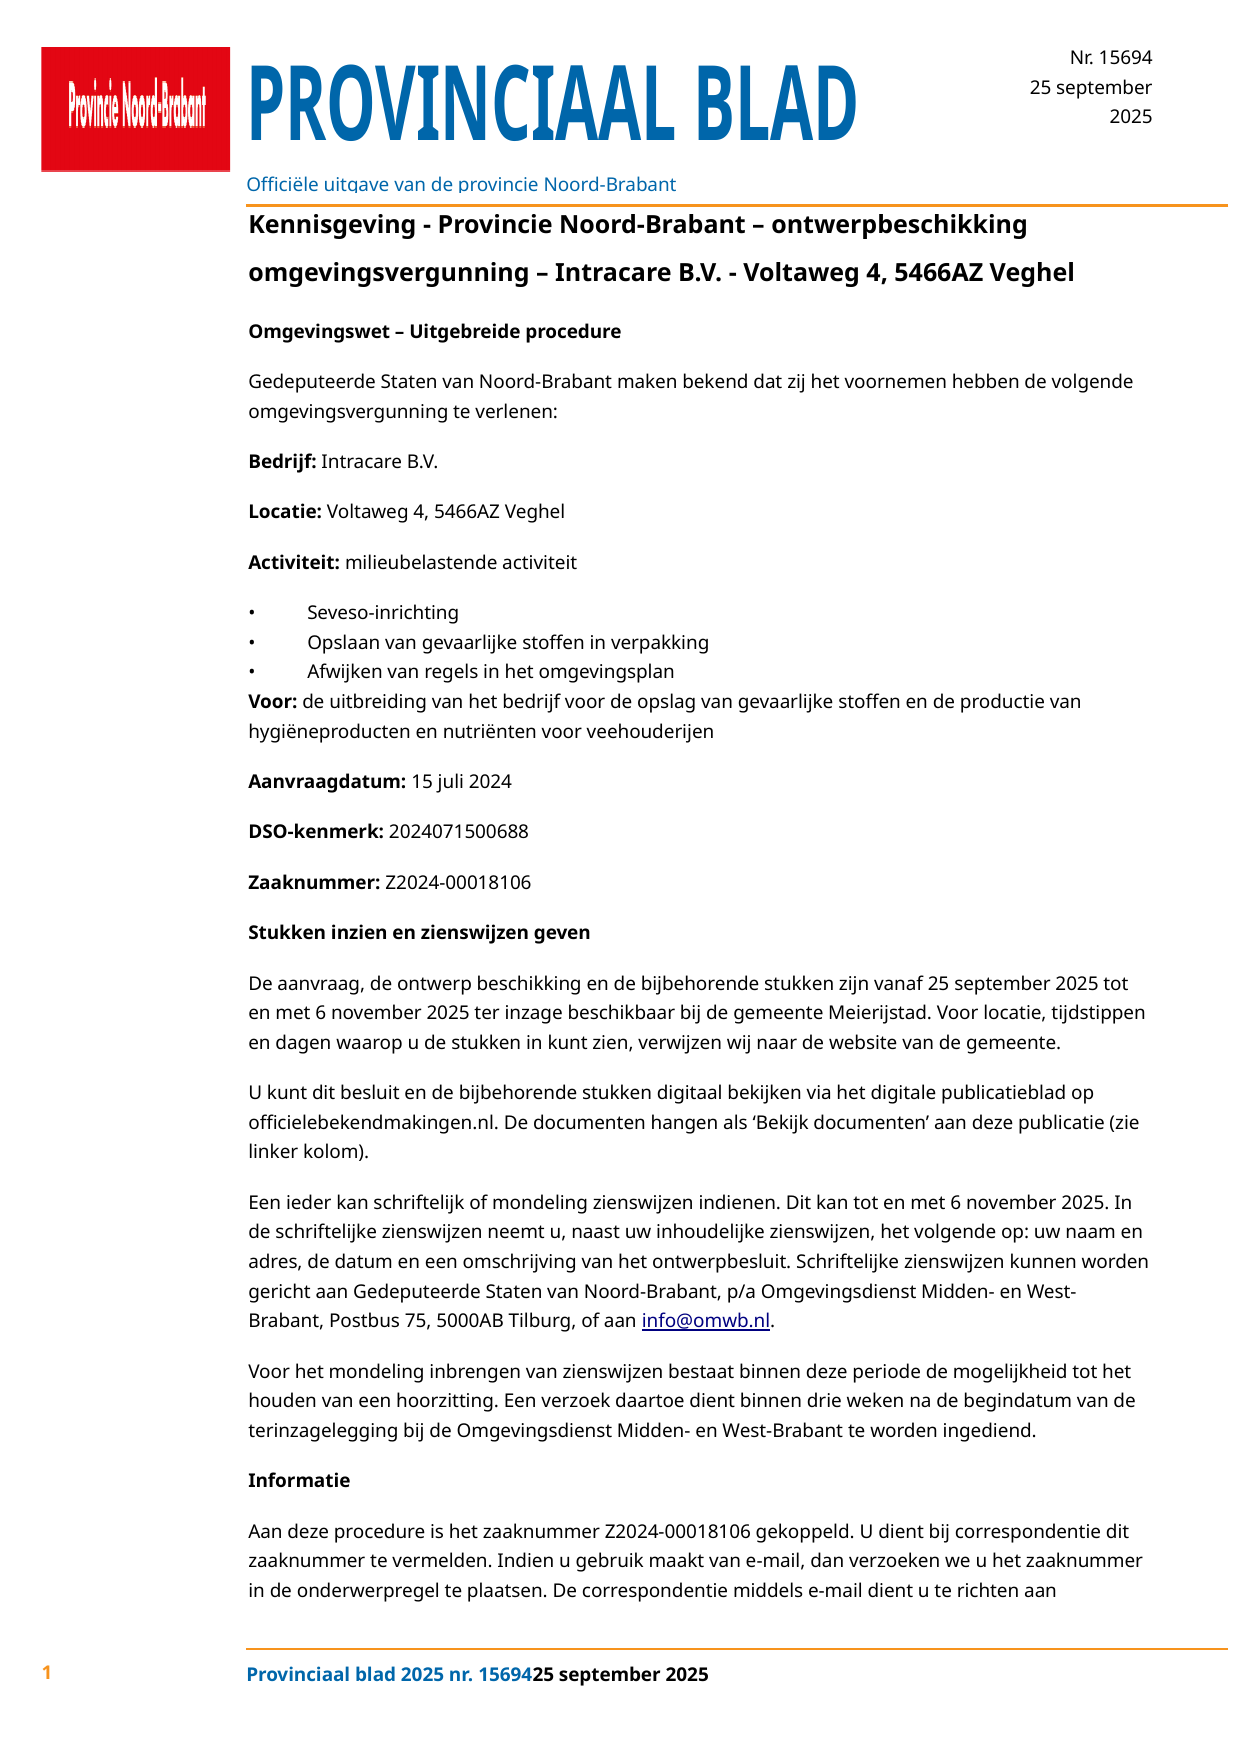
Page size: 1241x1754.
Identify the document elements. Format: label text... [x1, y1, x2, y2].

text Stukken inzien en zienswijzen geven [248, 919, 1152, 945]
text Een ieder kan schriftelijk of mondeling zienswijzen indienen. Dit kan tot en met 6 november 2025. In de schriftelijke zienswijzen neemt u, naast uw inhoudelijke zienswijzen, het volgende op: uw naam en adres, de datum en een omschrijving van het ontwerpbesluit. Schriftelijke zienswijzen kunnen worden gericht aan Gedeputeerde Staten van Noord-Brabant, p/a Omgevingsdienst Midden- en West-Brabant, Postbus 75, 5000AB Tilburg, of aan info@omwb.nl. [248, 1189, 1152, 1333]
picture [41, 47, 231, 172]
text Activiteit: milieubelastende activiteit [248, 549, 1152, 575]
list Afwijken van regels in het omgevingsplan [248, 659, 1152, 684]
list Seveso-inrichting [248, 599, 1152, 625]
text Kennisgeving - Provincie Noord-Brabant – ontwerpbeschikking omgevingsvergunning – Intracare B.V. - Voltaweg 4, 5466AZ Veghel [248, 207, 1152, 288]
text Gedeputeerde Staten van Noord-Brabant maken bekend dat zij het voornemen hebben de volgende omgevingsvergunning te verlenen: [248, 368, 1152, 424]
text Voor het mondeling inbrengen van zienswijzen bestaat binnen deze periode de mogelijkheid tot het houden van een hoorzitting. Een verzoek daartoe dient binnen drie weken na de begindatum van de terinzagelegging bij de Omgevingsdienst Midden- en West-Brabant te worden ingediend. [248, 1358, 1152, 1443]
list Opslaan van gevaarlijke stoffen in verpakking [248, 629, 1152, 655]
text Bedrijf: Intracare B.V. [248, 448, 1152, 474]
text U kunt dit besluit en de bijbehorende stukken digitaal bekijken via het digitale publicatieblad op officielebekendmakingen.nl. De documenten hangen als ‘Bekijk documenten’ aan deze publicatie (zie linker kolom). [248, 1079, 1152, 1164]
text Locatie: Voltaweg 4, 5466AZ Veghel [248, 499, 1152, 524]
text Aan deze procedure is het zaaknummer Z2024-00018106 gekoppeld. U dient bij correspondentie dit zaaknummer te vermelden. Indien u gebruik maakt van e-mail, dan verzoeken we u het zaaknummer in de onderwerpregel te plaatsen. De correspondentie middels e-mail dient u te richten aan [248, 1518, 1152, 1603]
text Zaaknummer: Z2024-00018106 [248, 869, 1152, 895]
text DSO-kenmerk: 2024071500688 [248, 819, 1152, 844]
text Aanvraagdatum: 15 juli 2024 [248, 768, 1152, 794]
text De aanvraag, de ontwerp beschikking en de bijbehorende stukken zijn vanaf 25 september 2025 tot en met 6 november 2025 ter inzage beschikbaar bij de gemeente Meierijstad. Voor locatie, tijdstippen en dagen waarop u de stukken in kunt zien, verwijzen wij naar de website van de gemeente. [248, 970, 1152, 1055]
text Informatie [248, 1467, 1152, 1493]
text Omgevingswet – Uitgebreide procedure [248, 318, 1152, 344]
text Voor: de uitbreiding van het bedrijf voor de opslag van gevaarlijke stoffen en de productie van hygiëneproducten en nutriënten voor veehouderijen [248, 688, 1152, 744]
